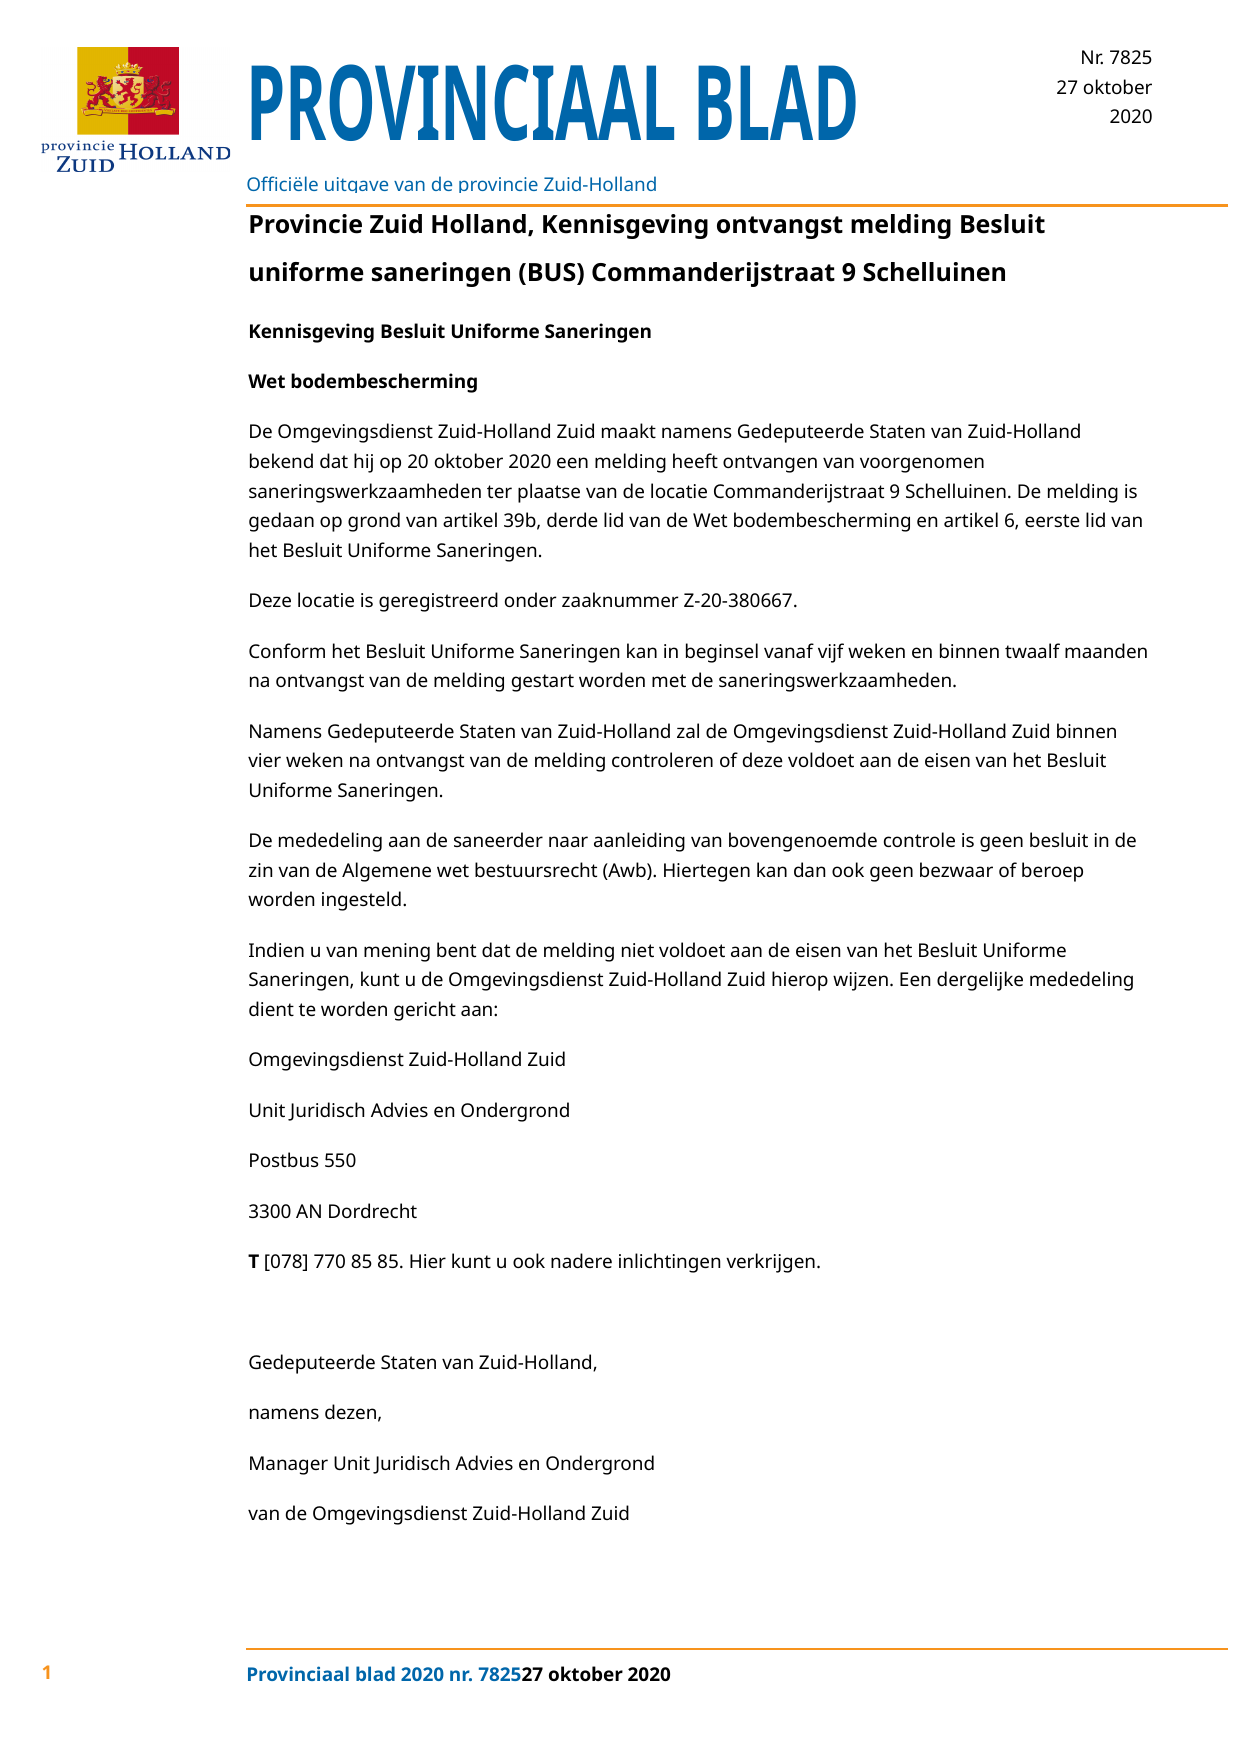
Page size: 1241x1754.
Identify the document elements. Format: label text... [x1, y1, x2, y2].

text namens dezen, [248, 1399, 1152, 1425]
text Namens Gedeputeerde Staten van Zuid-Holland zal de Omgevingsdienst Zuid-Holland Zuid binnen vier weken na ontvangst van de melding controleren of deze voldoet aan de eisen van het Besluit Uniforme Saneringen. [248, 718, 1152, 803]
text Deze locatie is geregistreerd onder zaaknummer Z-20-380667. [248, 587, 1152, 613]
text Indien u van mening bent dat de melding niet voldoet aan de eisen van het Besluit Uniforme Saneringen, kunt u de Omgevingsdienst Zuid-Holland Zuid hierop wijzen. Een dergelijke mededeling dient te worden gericht aan: [248, 937, 1152, 1022]
text Gedeputeerde Staten van Zuid-Holland, [248, 1349, 1152, 1375]
text Kennisgeving Besluit Uniforme Saneringen [248, 318, 1152, 344]
text Conform het Besluit Uniforme Saneringen kan in beginsel vanaf vijf weken en binnen twaalf maanden na ontvangst van de melding gestart worden met de saneringswerkzaamheden. [248, 638, 1152, 693]
text T [078] 770 85 85. Hier kunt u ook nadere inlichtingen verkrijgen. [248, 1248, 1152, 1274]
text Omgevingsdienst Zuid-Holland Zuid [248, 1047, 1152, 1072]
text Postbus 550 [248, 1147, 1152, 1173]
picture [41, 47, 231, 172]
text De mededeling aan de saneerder naar aanleiding van bovengenoemde controle is geen besluit in de zin van de Algemene wet bestuursrecht (Awb). Hiertegen kan dan ook geen bezwaar of beroep worden ingesteld. [248, 827, 1152, 912]
text De Omgevingsdienst Zuid-Holland Zuid maakt namens Gedeputeerde Staten van Zuid-Holland bekend dat hij op 20 oktober 2020 een melding heeft ontvangen van voorgenomen saneringswerkzaamheden ter plaatse van de locatie Commanderijstraat 9 Schelluinen. De melding is gedaan op grond van artikel 39b, derde lid van de Wet bodembescherming en artikel 6, eerste lid van het Besluit Uniforme Saneringen. [248, 419, 1152, 563]
text Provincie Zuid Holland, Kennisgeving ontvangst melding Besluit uniforme saneringen (BUS) Commanderijstraat 9 Schelluinen [248, 207, 1152, 288]
text Manager Unit Juridisch Advies en Ondergrond [248, 1450, 1152, 1476]
text Wet bodembescherming [248, 368, 1152, 394]
text van de Omgevingsdienst Zuid-Holland Zuid [248, 1500, 1152, 1526]
text Unit Juridisch Advies en Ondergrond [248, 1097, 1152, 1123]
text 3300 AN Dordrecht [248, 1198, 1152, 1224]
